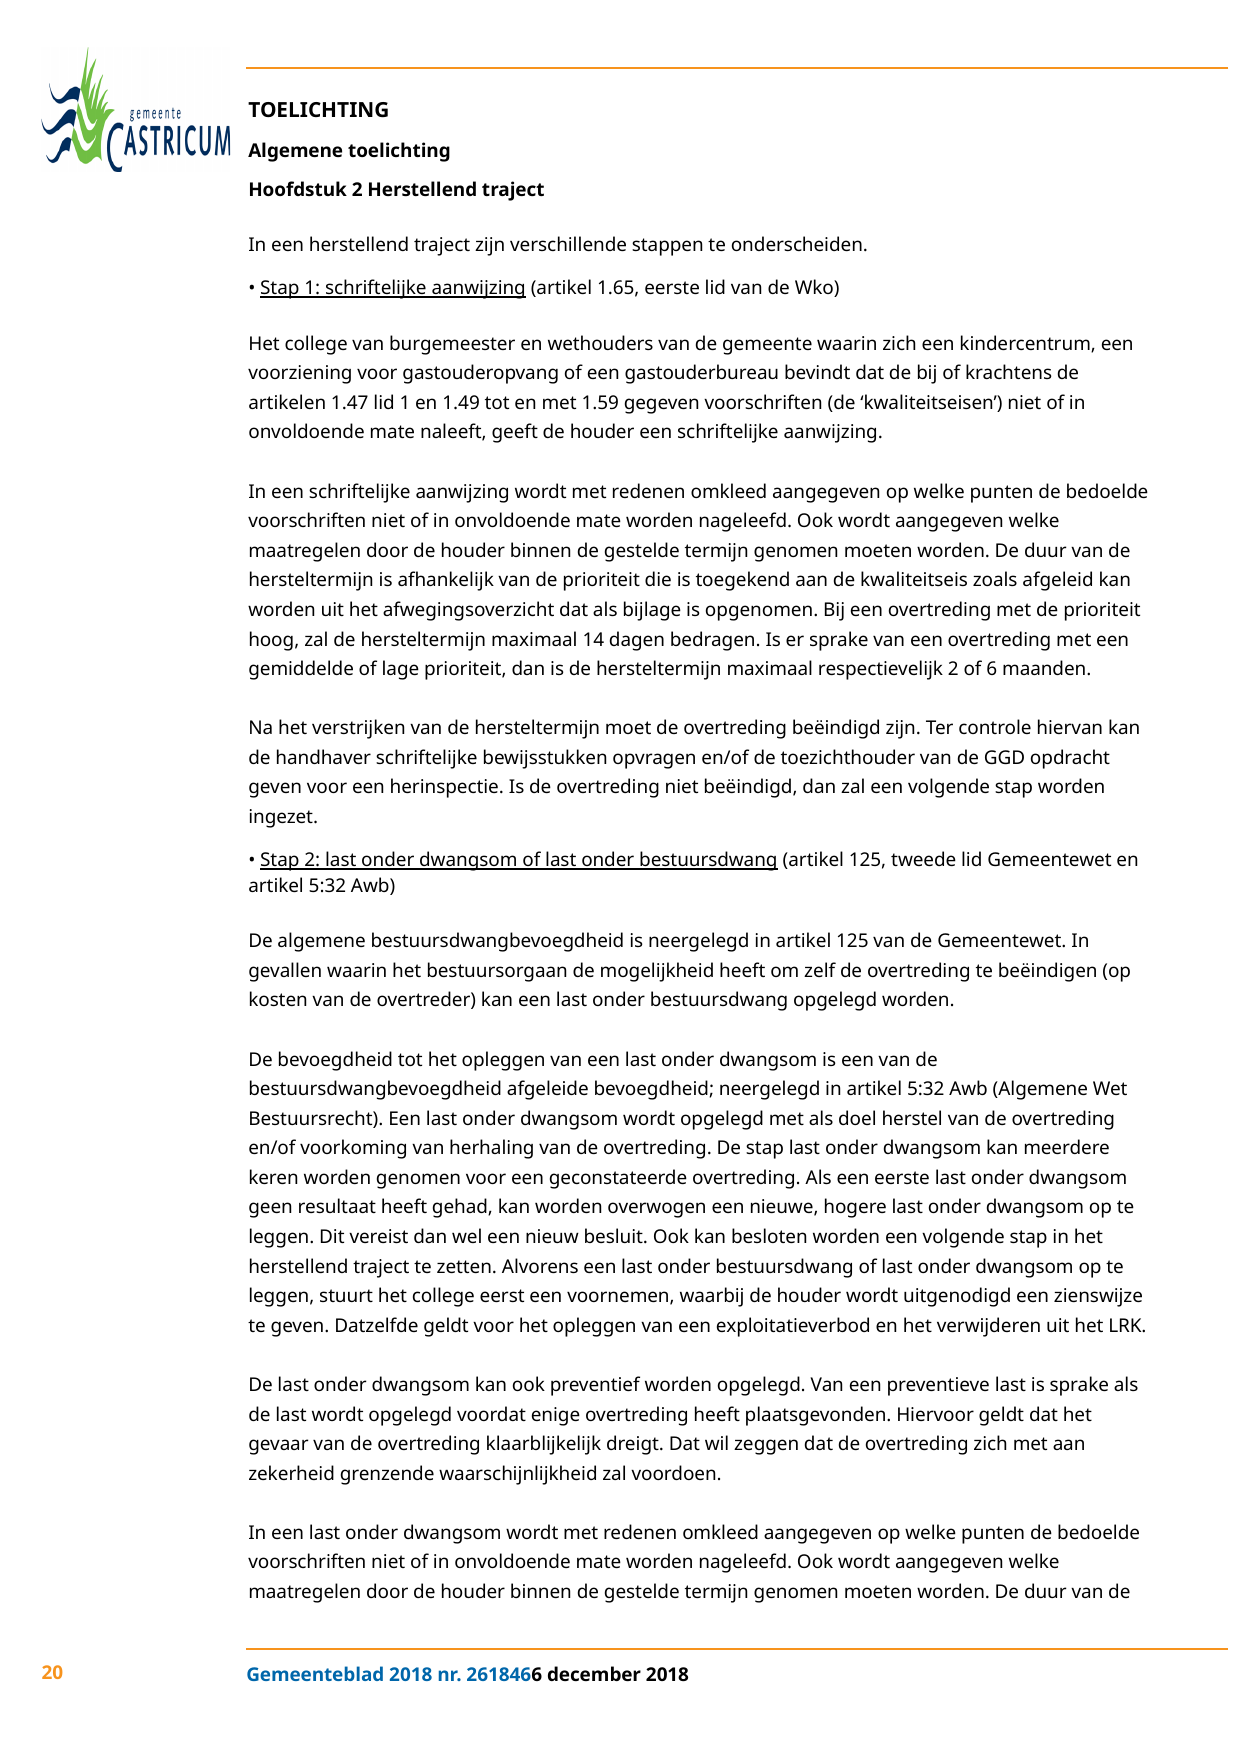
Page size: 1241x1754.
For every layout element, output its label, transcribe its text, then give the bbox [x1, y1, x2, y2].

text In een last onder dwangsom wordt met redenen omkleed aangegeven op welke punten de bedoelde voorschriften niet of in onvoldoende mate worden nageleefd. Ook wordt aangegeven welke maatregelen door de houder binnen de gestelde termijn genomen moeten worden. De duur van de [248, 1519, 1152, 1604]
text De last onder dwangsom kan ook preventief worden opgelegd. Van een preventieve last is sprake als de last wordt opgelegd voordat enige overtreding heeft plaatsgevonden. Hiervoor geldt dat het gevaar van de overtreding klaarblijkelijk dreigt. Dat wil zeggen dat de overtreding zich met aan zekerheid grenzende waarschijnlijkheid zal voordoen. [248, 1371, 1152, 1486]
text Na het verstrijken van de hersteltermijn moet de overtreding beëindigd zijn. Ter controle hiervan kan de handhaver schriftelijke bewijsstukken opvragen en/of de toezichthouder van de GGD opdracht geven voor een herinspectie. Is de overtreding niet beëindigd, dan zal een volgende stap worden ingezet. [248, 714, 1152, 829]
picture [41, 47, 231, 172]
text Algemene toelichting [248, 137, 1152, 163]
text TOELICHTING [248, 95, 1152, 123]
text De bevoegdheid tot het opleggen van een last onder dwangsom is een van de bestuursdwangbevoegdheid afgeleide bevoegdheid; neergelegd in artikel 5:32 Awb (Algemene Wet Bestuursrecht). Een last onder dwangsom wordt opgelegd met als doel herstel van de overtreding en/of voorkoming van herhaling van de overtreding. De stap last onder dwangsom kan meerdere keren worden genomen voor een geconstateerde overtreding. Als een eerste last onder dwangsom geen resultaat heeft gehad, kan worden overwogen een nieuwe, hogere last onder dwangsom op te leggen. Dit vereist dan wel een nieuw besluit. Ook kan besloten worden een volgende stap in het herstellend traject te zetten. Alvorens een last onder bestuursdwang of last onder dwangsom op te leggen, stuurt het college eerst een voornemen, waarbij de houder wordt uitgenodigd een zienswijze te geven. Datzelfde geldt voor het opleggen van een exploitatieverbod en het verwijderen uit het LRK. [248, 1046, 1152, 1338]
text In een herstellend traject zijn verschillende stappen te onderscheiden. [248, 231, 1152, 257]
text Het college van burgemeester en wethouders van de gemeente waarin zich een kindercentrum, een voorziening voor gastouderopvang of een gastouderbureau bevindt dat de bij of krachtens de artikelen 1.47 lid 1 en 1.49 tot en met 1.59 gegeven voorschriften (de ‘kwaliteitseisen’) niet of in onvoldoende mate naleeft, geeft de houder een schriftelijke aanwijzing. [248, 330, 1152, 444]
text In een schriftelijke aanwijzing wordt met redenen omkleed aangegeven op welke punten de bedoelde voorschriften niet of in onvoldoende mate worden nageleefd. Ook wordt aangegeven welke maatregelen door de houder binnen de gestelde termijn genomen moeten worden. De duur van de hersteltermijn is afhankelijk van de prioriteit die is toegekend aan de kwaliteitseis zoals afgeleid kan worden uit het afwegingsoverzicht dat als bijlage is opgenomen. Bij een overtreding met de prioriteit hoog, zal de hersteltermijn maximaal 14 dagen bedragen. Is er sprake van een overtreding met een gemiddelde of lage prioriteit, dan is de hersteltermijn maximaal respectievelijk 2 of 6 maanden. [248, 478, 1152, 681]
text • Stap 2: last onder dwangsom of last onder bestuursdwang (artikel 125, tweede lid Gemeentewet en artikel 5:32 Awb) [248, 846, 1152, 898]
text De algemene bestuursdwangbevoegdheid is neergelegd in artikel 125 van de Gemeentewet. In gevallen waarin het bestuursorgaan de mogelijkheid heeft om zelf de overtreding te beëindigen (op kosten van de overtreder) kan een last onder bestuursdwang opgelegd worden. [248, 927, 1152, 1012]
text Hoofdstuk 2 Herstellend traject [248, 176, 1152, 202]
text • Stap 1: schriftelijke aanwijzing (artikel 1.65, eerste lid van de Wko) [248, 274, 1152, 300]
